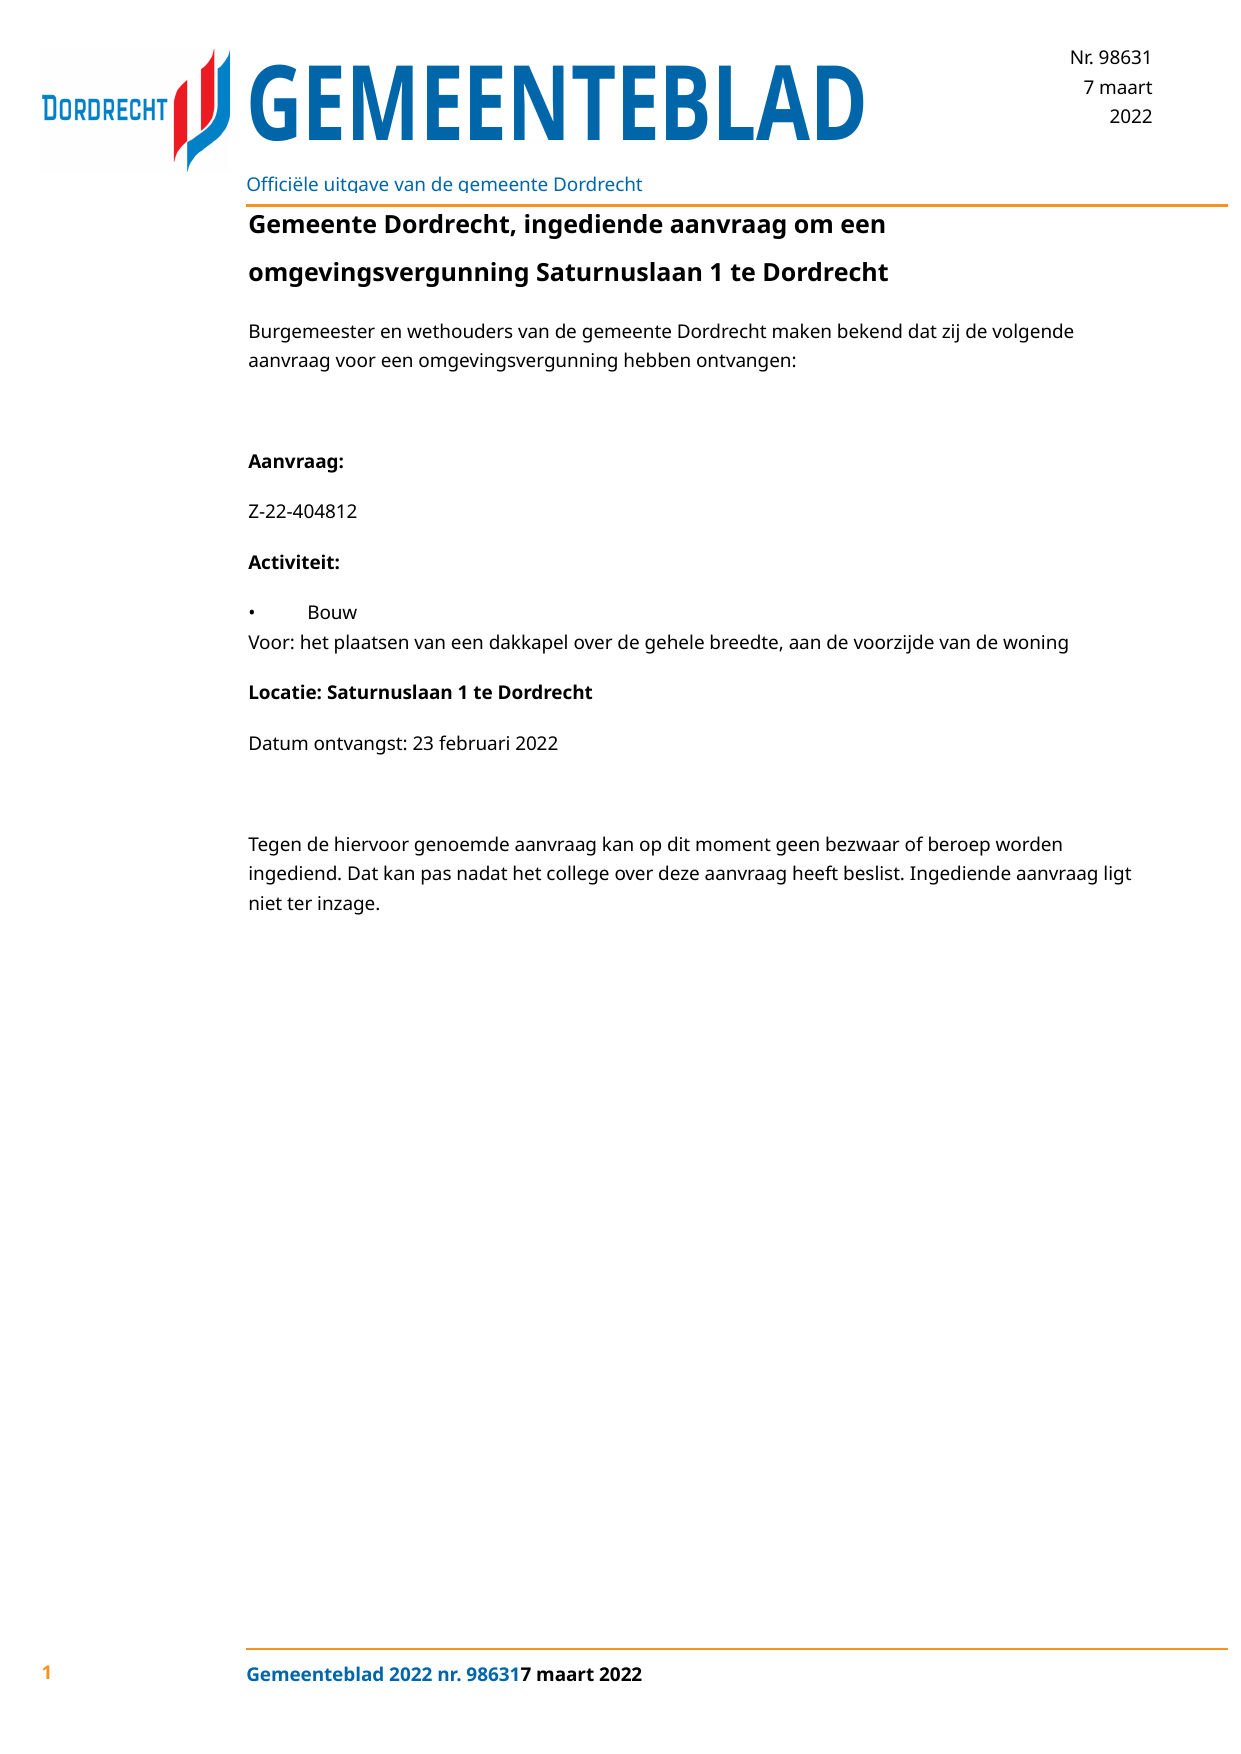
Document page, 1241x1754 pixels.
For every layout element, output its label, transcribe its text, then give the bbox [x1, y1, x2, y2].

text Burgemeester en wethouders van de gemeente Dordrecht maken bekend dat zij de volgende aanvraag voor een omgevingsvergunning hebben ontvangen: [248, 318, 1152, 373]
text Locatie: Saturnuslaan 1 te Dordrecht [248, 679, 1152, 705]
text Datum ontvangst: 23 februari 2022 [248, 730, 1152, 756]
text Z-22-404812 [248, 499, 1152, 524]
text Aanvraag: [248, 448, 1152, 474]
text Tegen de hiervoor genoemde aanvraag kan op dit moment geen bezwaar of beroep worden ingediend. Dat kan pas nadat het college over deze aanvraag heeft beslist. Ingediende aanvraag ligt niet ter inzage. [248, 831, 1152, 916]
text Voor: het plaatsen van een dakkapel over de gehele breedte, aan de voorzijde van de woning [248, 629, 1152, 655]
list Bouw [248, 599, 1152, 625]
text Gemeente Dordrecht, ingediende aanvraag om een omgevingsvergunning Saturnuslaan 1 te Dordrecht [248, 207, 1152, 288]
picture [41, 47, 231, 172]
text Activiteit: [248, 549, 1152, 575]
